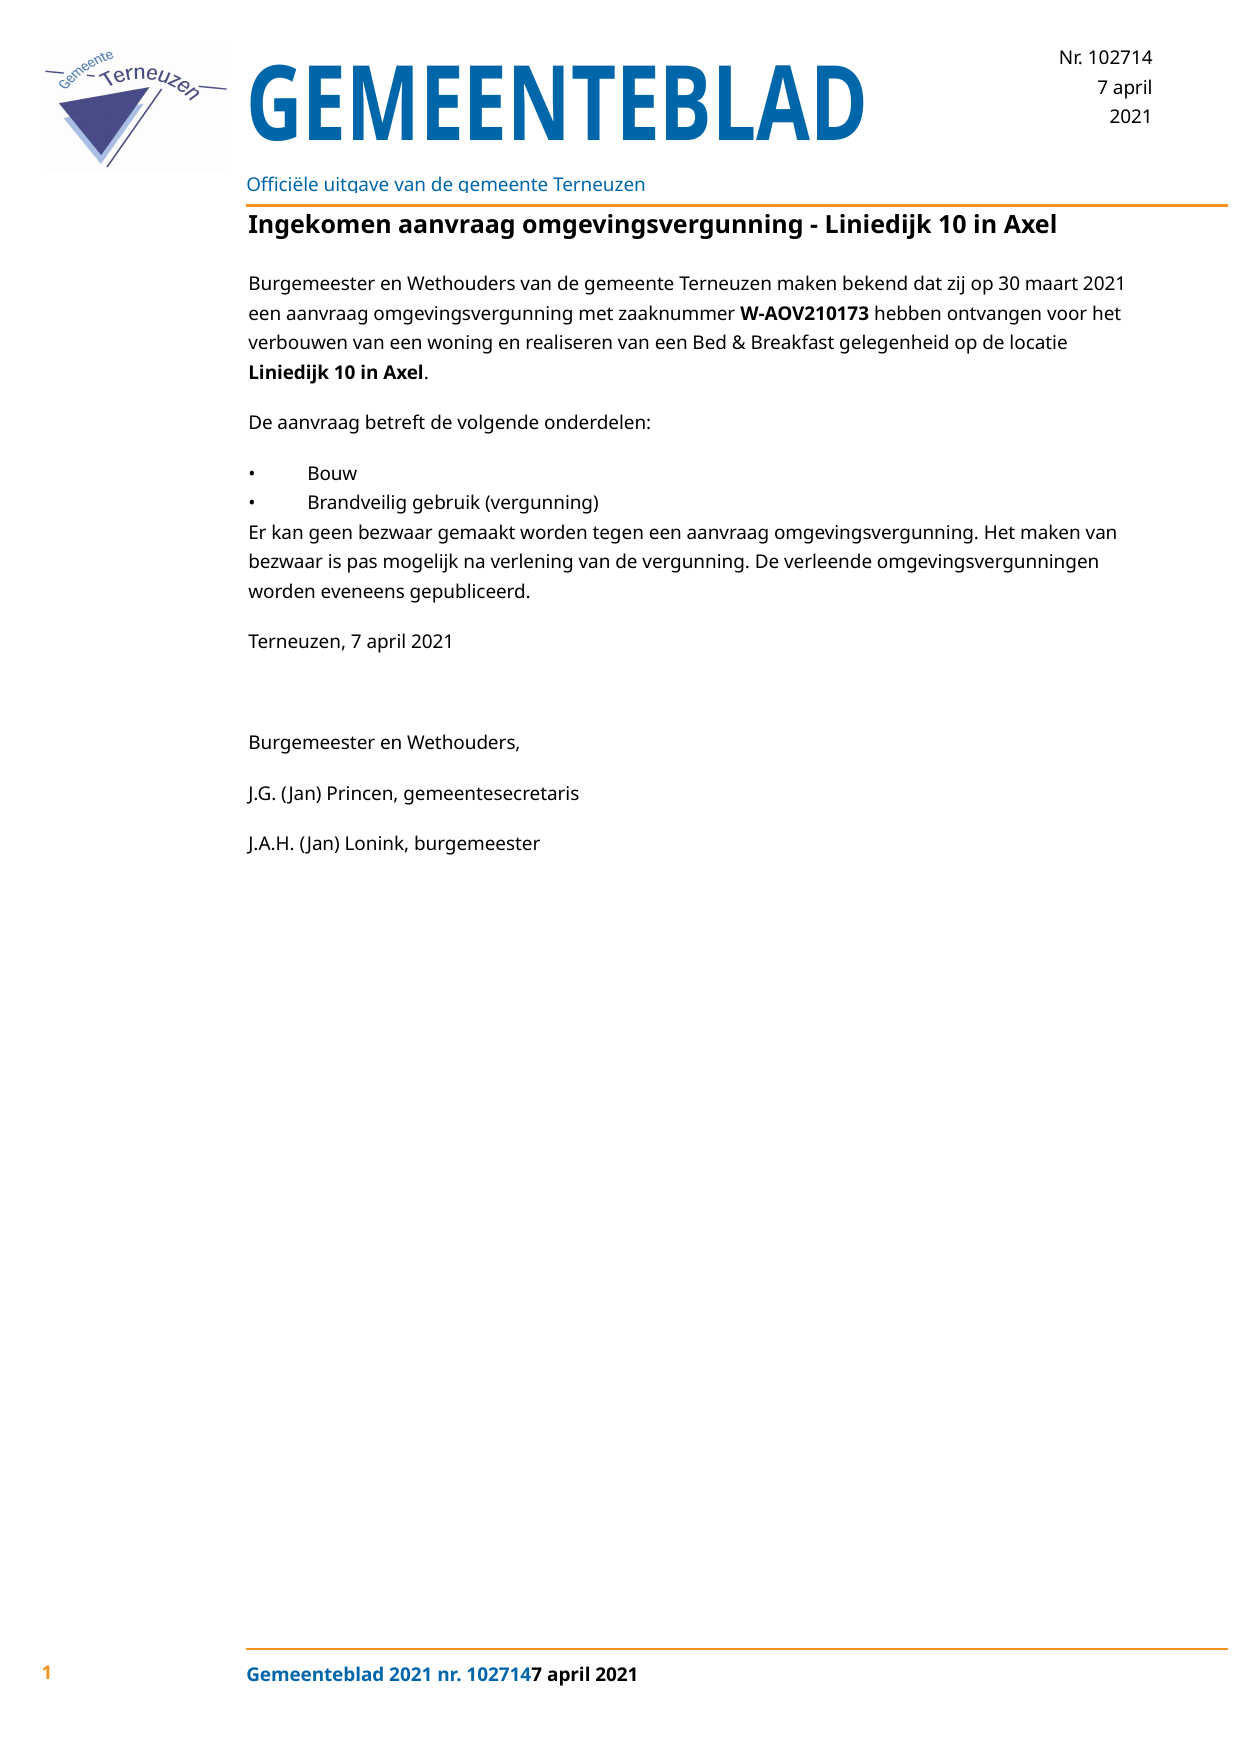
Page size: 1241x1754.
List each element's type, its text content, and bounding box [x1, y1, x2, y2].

text Ingekomen aanvraag omgevingsvergunning - Liniedijk 10 in Axel [248, 207, 1152, 241]
picture [41, 47, 231, 172]
text J.G. (Jan) Princen, gemeentesecretaris [248, 780, 1152, 806]
text J.A.H. (Jan) Lonink, burgemeester [248, 830, 1152, 856]
list Brandveilig gebruik (vergunning) [248, 489, 1152, 515]
text Burgemeester en Wethouders, [248, 729, 1152, 755]
text Er kan geen bezwaar gemaakt worden tegen een aanvraag omgevingsvergunning. Het maken van bezwaar is pas mogelijk na verlening van de vergunning. De verleende omgevingsvergunningen worden eveneens gepubliceerd. [248, 519, 1152, 604]
list Bouw [248, 460, 1152, 486]
text Burgemeester en Wethouders van de gemeente Terneuzen maken bekend dat zij op 30 maart 2021 een aanvraag omgevingsvergunning met zaaknummer W-AOV210173 hebben ontvangen voor het verbouwen van een woning en realiseren van een Bed & Breakfast gelegenheid op de locatie Liniedijk 10 in Axel. [248, 270, 1152, 385]
text Terneuzen, 7 april 2021 [248, 629, 1152, 654]
text De aanvraag betreft de volgende onderdelen: [248, 409, 1152, 435]
